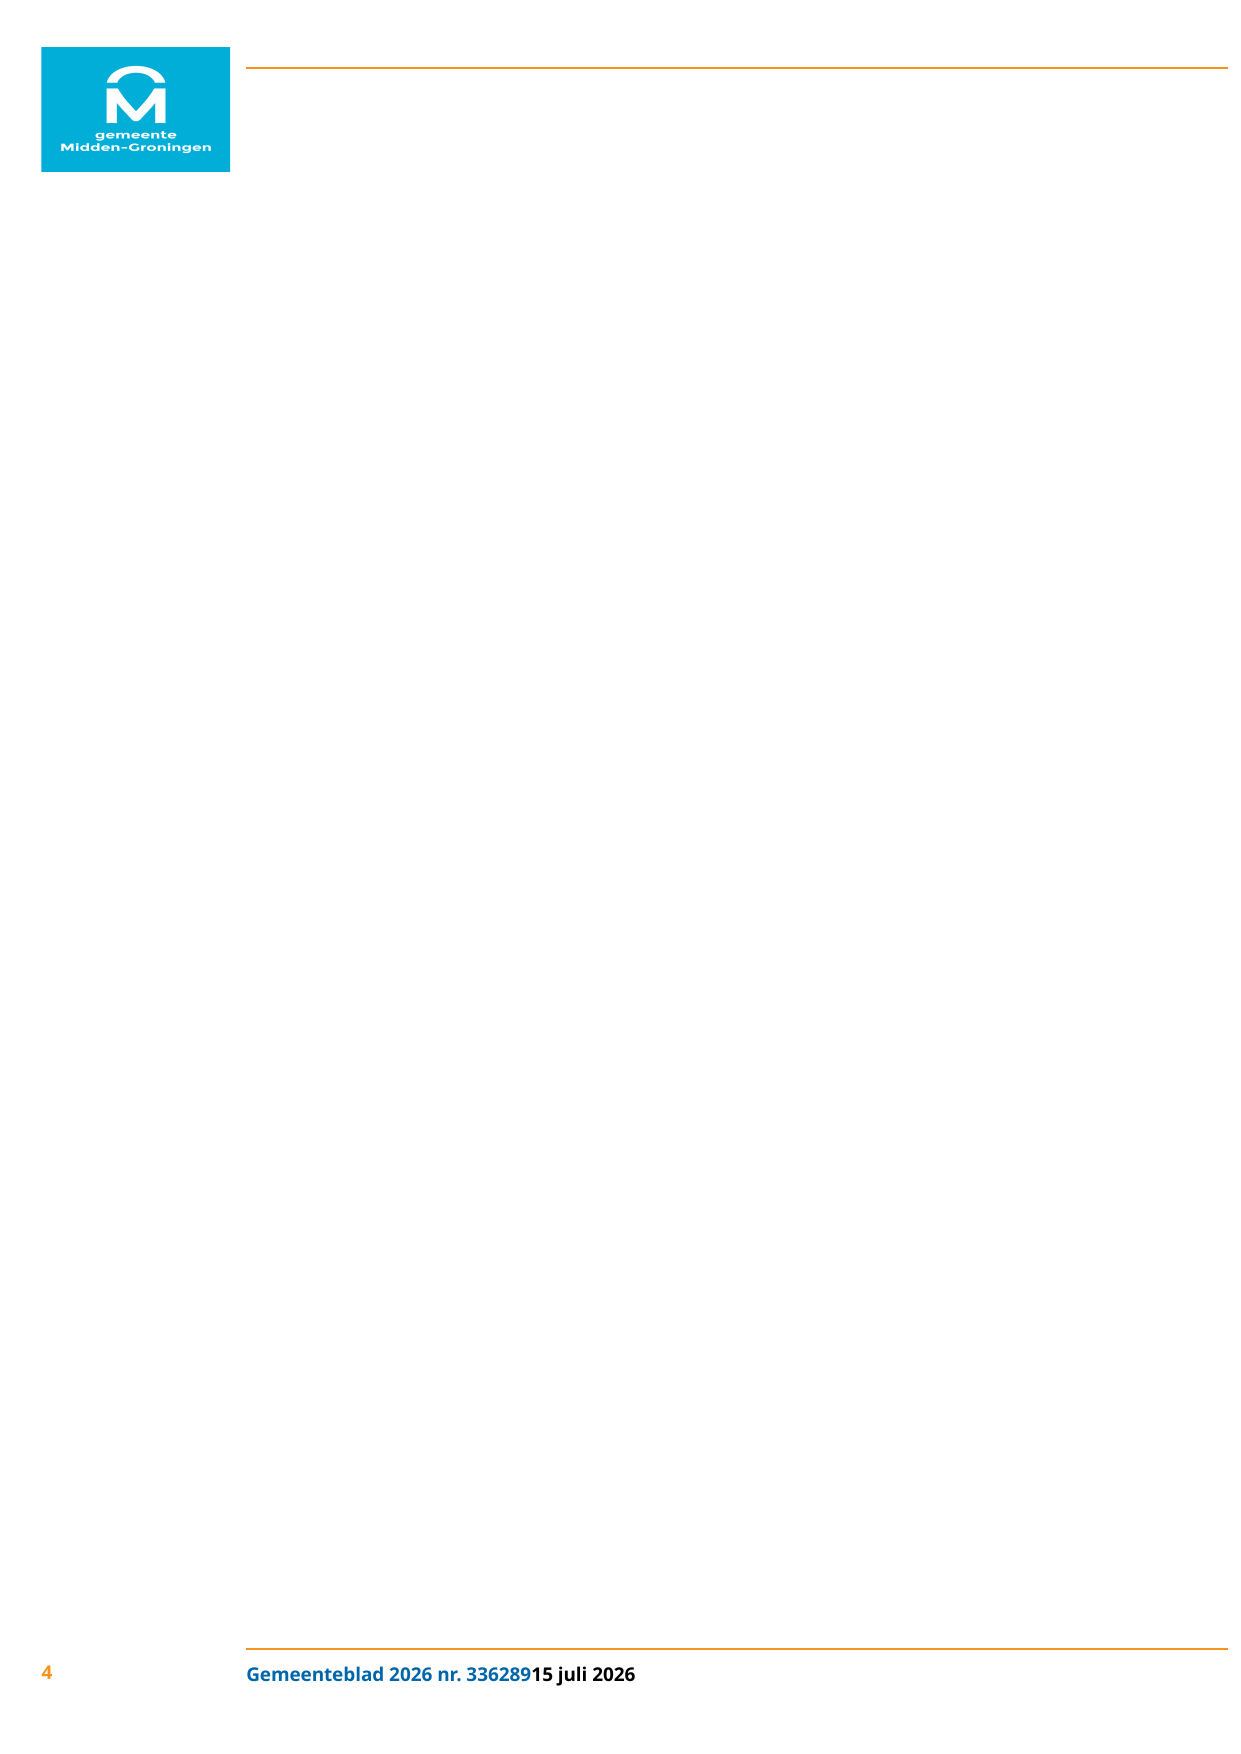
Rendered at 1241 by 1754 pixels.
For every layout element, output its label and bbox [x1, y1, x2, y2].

picture [107, 89, 165, 122]
picture [108, 66, 164, 82]
picture [184, 146, 190, 153]
